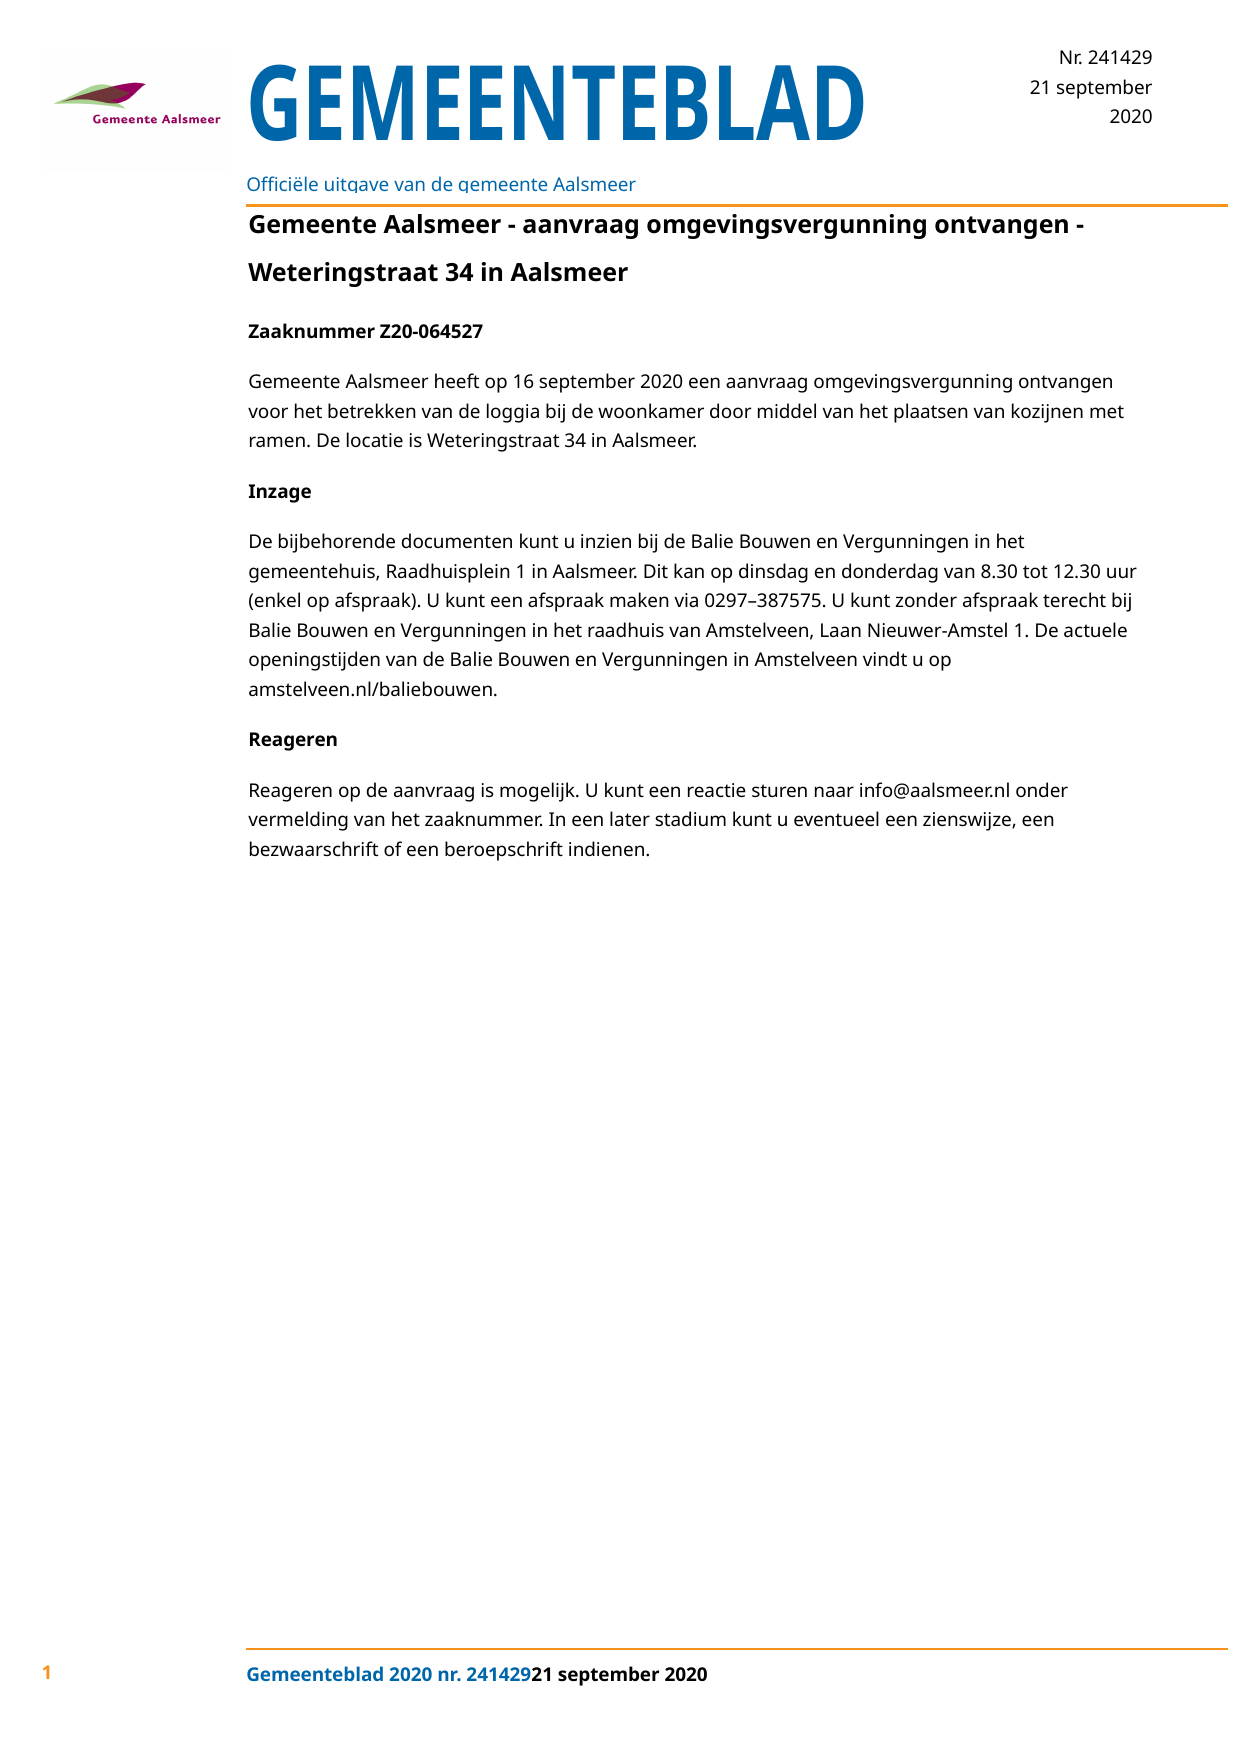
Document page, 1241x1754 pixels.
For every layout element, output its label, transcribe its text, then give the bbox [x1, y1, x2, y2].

text Zaaknummer Z20-064527 [248, 318, 1152, 344]
text Gemeente Aalsmeer heeft op 16 september 2020 een aanvraag omgevingsvergunning ontvangen voor het betrekken van de loggia bij de woonkamer door middel van het plaatsen van kozijnen met ramen. De locatie is Weteringstraat 34 in Aalsmeer. [248, 368, 1152, 453]
text De bijbehorende documenten kunt u inzien bij de Balie Bouwen en Vergunningen in het gemeentehuis, Raadhuisplein 1 in Aalsmeer. Dit kan op dinsdag en donderdag van 8.30 tot 12.30 uur (enkel op afspraak). U kunt een afspraak maken via 0297–387575. U kunt zonder afspraak terecht bij Balie Bouwen en Vergunningen in het raadhuis van Amstelveen, Laan Nieuwer-Amstel 1. De actuele openingstijden van de Balie Bouwen en Vergunningen in Amstelveen vindt u op amstelveen.nl/baliebouwen. [248, 528, 1152, 702]
text Reageren [248, 727, 1152, 752]
text Inzage [248, 478, 1152, 504]
picture [41, 47, 231, 172]
text Reageren op de aanvraag is mogelijk. U kunt een reactie sturen naar info@aalsmeer.nl onder vermelding van het zaaknummer. In een later stadium kunt u eventueel een zienswijze, een bezwaarschrift of een beroepschrift indienen. [248, 777, 1152, 862]
text Gemeente Aalsmeer - aanvraag omgevingsvergunning ontvangen - Weteringstraat 34 in Aalsmeer [248, 207, 1152, 288]
